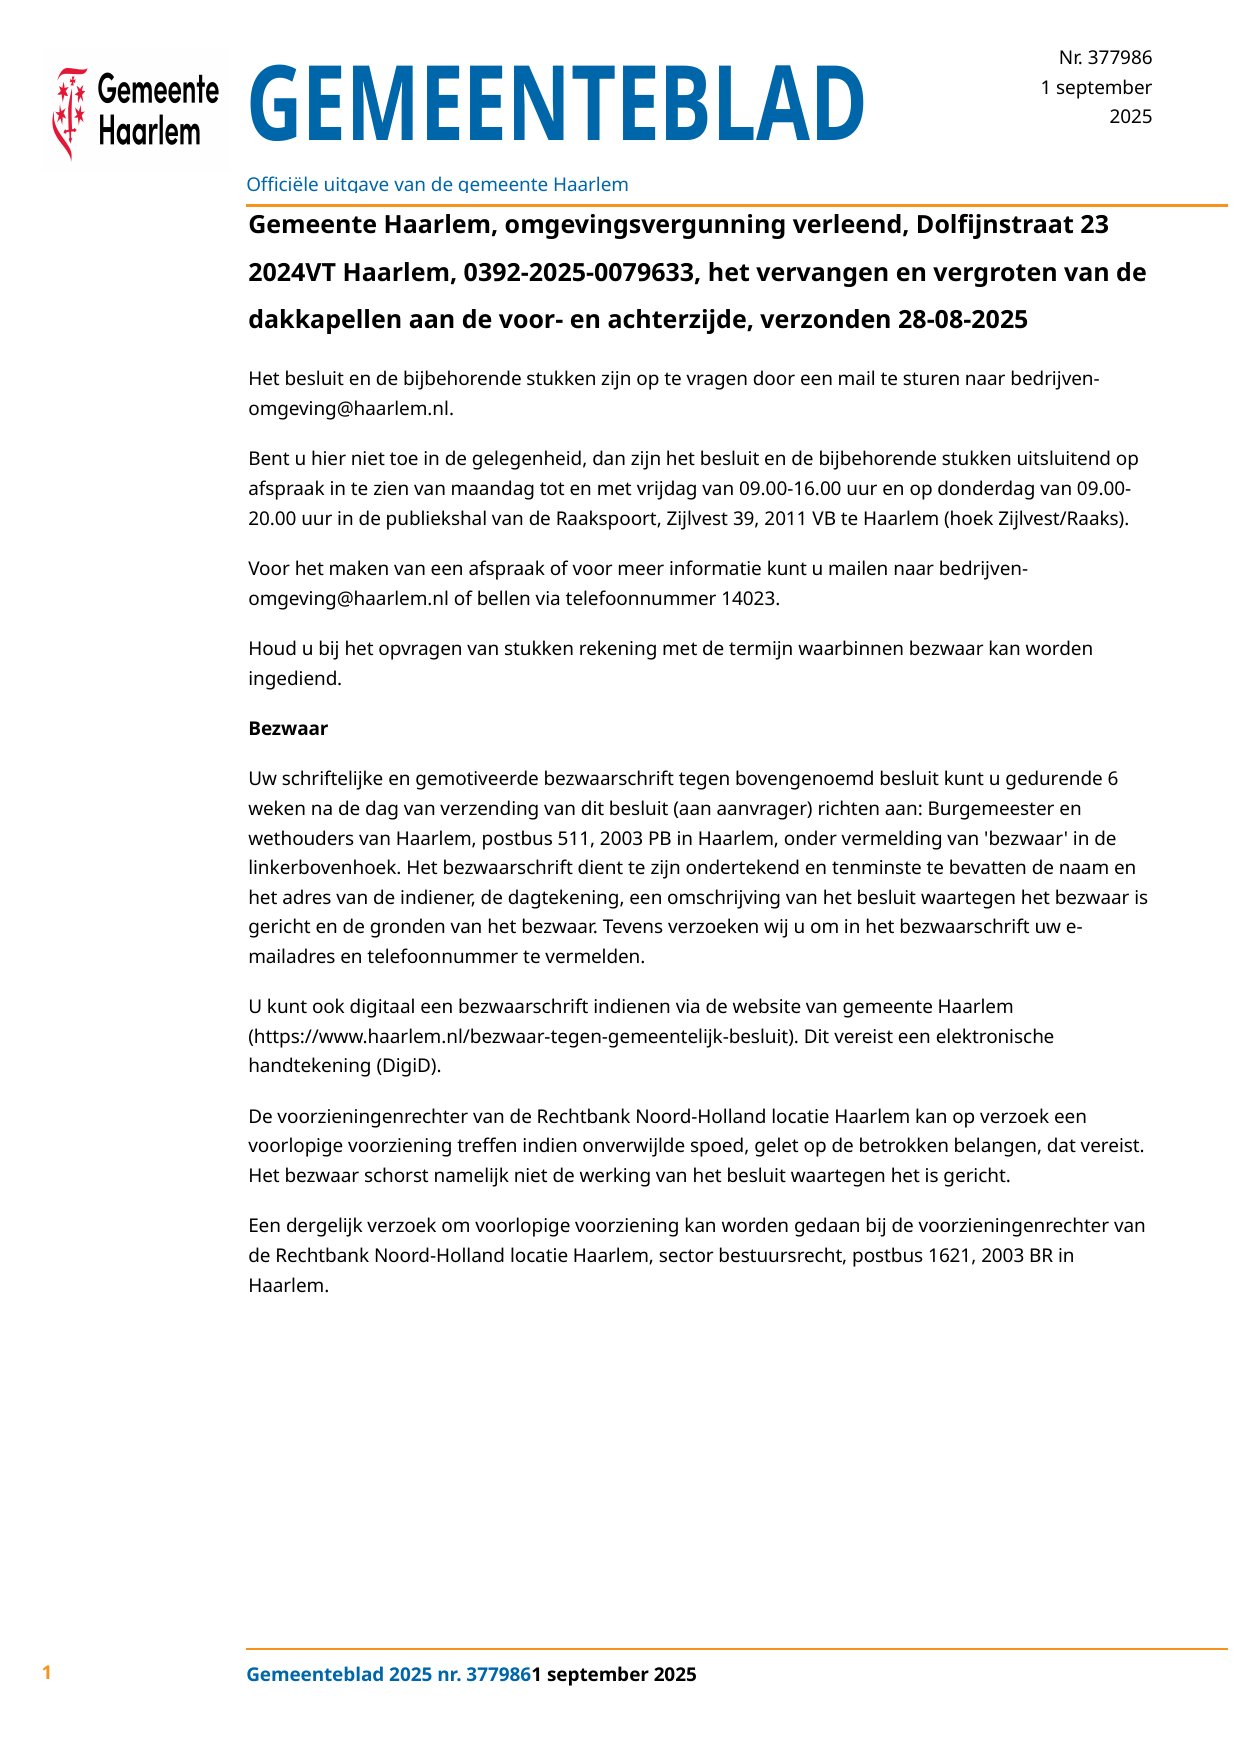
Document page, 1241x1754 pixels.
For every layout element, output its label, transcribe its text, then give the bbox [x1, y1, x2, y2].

text Het besluit en de bijbehorende stukken zijn op te vragen door een mail te sturen naar bedrijven-omgeving@haarlem.nl. [248, 366, 1152, 421]
text Een dergelijk verzoek om voorlopige voorziening kan worden gedaan bij de voorzieningenrechter van de Rechtbank Noord-Holland locatie Haarlem, sector bestuursrecht, postbus 1621, 2003 BR in Haarlem. [248, 1213, 1152, 1297]
text Houd u bij het opvragen van stukken rekening met de termijn waarbinnen bezwaar kan worden ingediend. [248, 635, 1152, 690]
text Bezwaar [248, 715, 1152, 741]
text Uw schriftelijke en gemotiveerde bezwaarschrift tegen bovengenoemd besluit kunt u gedurende 6 weken na de dag van verzending van dit besluit (aan aanvrager) richten aan: Burgemeester en wethouders van Haarlem, postbus 511, 2003 PB in Haarlem, onder vermelding van 'bezwaar' in de linkerbovenhoek. Het bezwaarschrift dient te zijn ondertekend en tenminste te bevatten de naam en het adres van de indiener, de dagtekening, een omschrijving van het besluit waartegen het bezwaar is gericht en de gronden van het bezwaar. Tevens verzoeken wij u om in het bezwaarschrift uw e-mailadres en telefoonnummer te vermelden. [248, 766, 1152, 969]
text Bent u hier niet toe in de gelegenheid, dan zijn het besluit en de bijbehorende stukken uitsluitend op afspraak in te zien van maandag tot en met vrijdag van 09.00-16.00 uur en op donderdag van 09.00-20.00 uur in de publiekshal van de Raakspoort, Zijlvest 39, 2011 VB te Haarlem (hoek Zijlvest/Raaks). [248, 446, 1152, 530]
text De voorzieningenrechter van de Rechtbank Noord-Holland locatie Haarlem kan op verzoek een voorlopige voorziening treffen indien onverwijlde spoed, gelet op de betrokken belangen, dat vereist. Het bezwaar schorst namelijk niet de werking van het besluit waartegen het is gericht. [248, 1103, 1152, 1188]
text U kunt ook digitaal een bezwaarschrift indienen via de website van gemeente Haarlem (https://www.haarlem.nl/bezwaar-tegen-gemeentelijk-besluit). Dit vereist een elektronische handtekening (DigiD). [248, 993, 1152, 1078]
picture [41, 47, 231, 172]
text Voor het maken van een afspraak of voor meer informatie kunt u mailen naar bedrijven-omgeving@haarlem.nl of bellen via telefoonnummer 14023. [248, 555, 1152, 610]
text Gemeente Haarlem, omgevingsvergunning verleend, Dolfijnstraat 23 2024VT Haarlem, 0392-2025-0079633, het vervangen en vergroten van de dakkapellen aan de voor- en achterzijde, verzonden 28-08-2025 [248, 207, 1152, 336]
